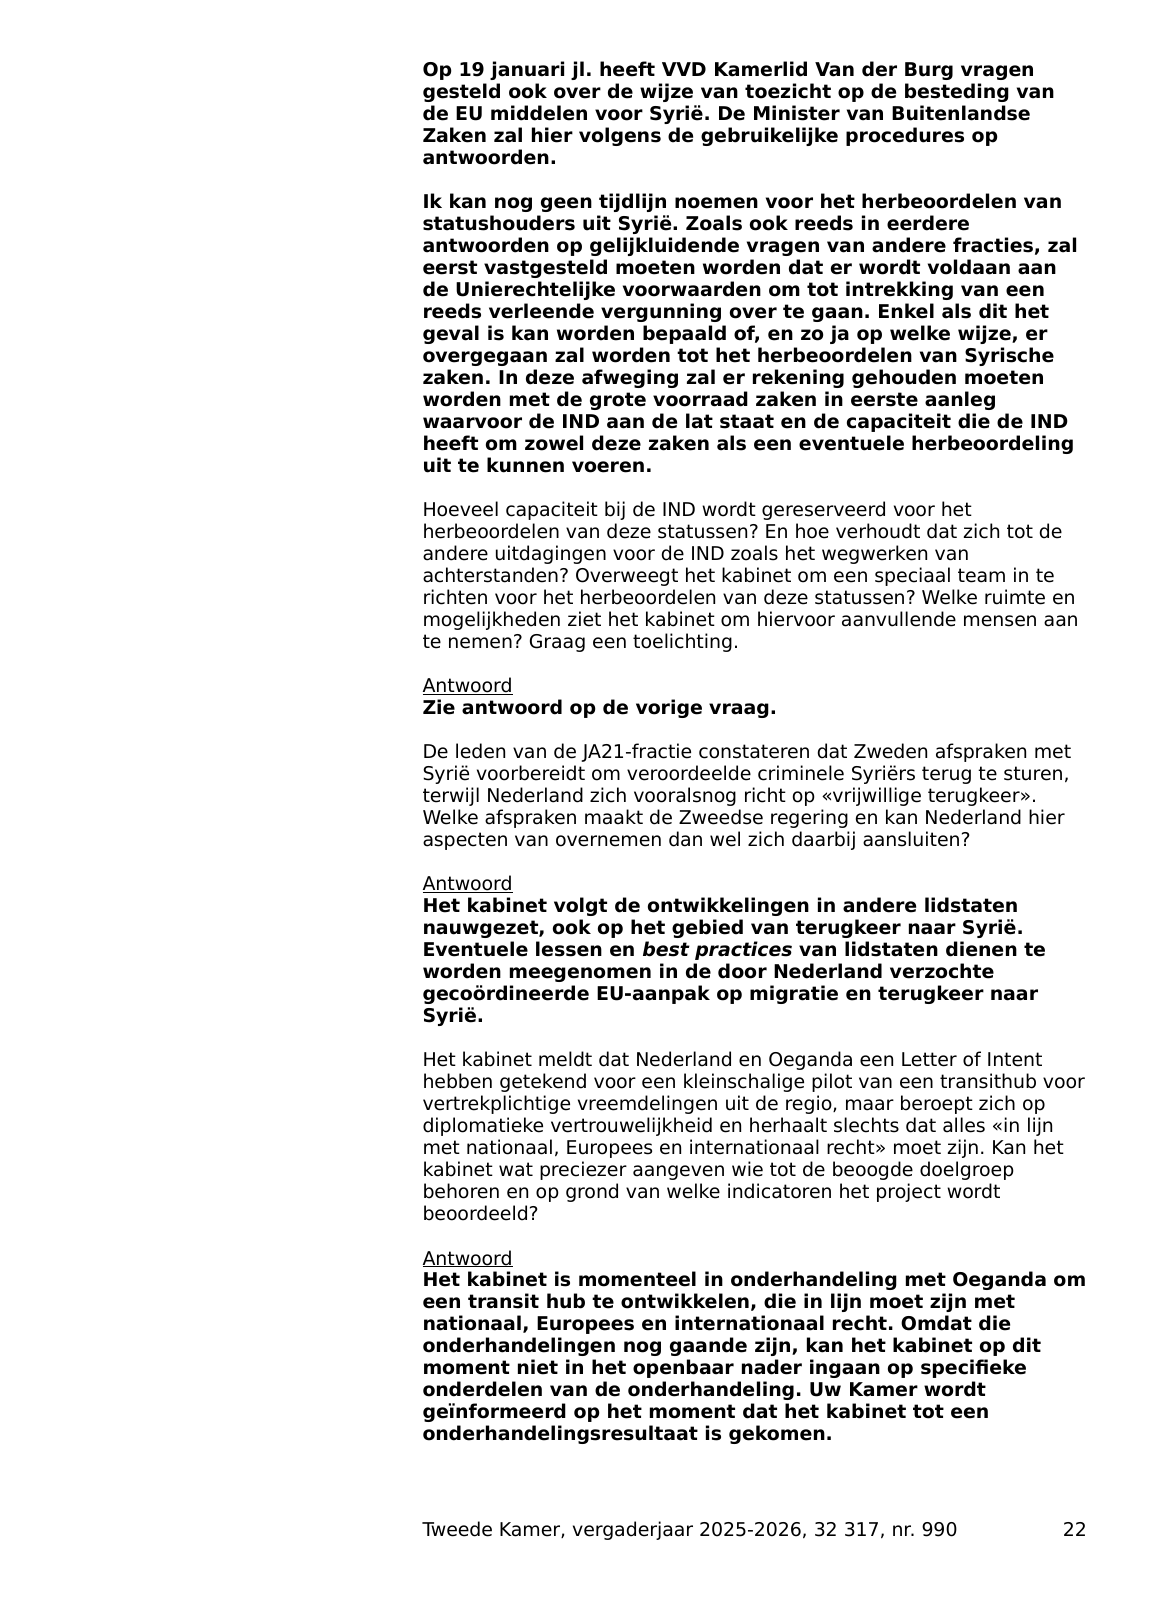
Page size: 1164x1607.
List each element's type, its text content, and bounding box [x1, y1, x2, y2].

text Ik kan nog geen tijdlijn noemen voor het herbeoordelen van statushouders uit Syrië. Zoals ook reeds in eerdere antwoorden op gelijkluidende vragen van andere fracties, zal eerst vastgesteld moeten worden dat er wordt voldaan aan de Unierechtelijke voorwaarden om tot intrekking van een reeds verleende vergunning over te gaan. Enkel als dit het geval is kan worden bepaald of, en zo ja op welke wijze, er overgegaan zal worden tot het herbeoordelen van Syrische zaken. In deze afweging zal er rekening gehouden moeten worden met de grote voorraad zaken in eerste aanleg waarvoor de IND aan de lat staat en de capaciteit die de IND heeft om zowel deze zaken als een eventuele herbeoordeling uit te kunnen voeren. [422, 191, 1087, 477]
text Zie antwoord op de vorige vraag. [422, 697, 1087, 719]
text Antwoord [422, 1247, 1087, 1269]
text Antwoord [422, 675, 1087, 697]
text De leden van de JA21-fractie constateren dat Zweden afspraken met Syrië voorbereidt om veroordeelde criminele Syriërs terug te sturen, terwijl Nederland zich vooralsnog richt op «vrijwillige terugkeer». Welke afspraken maakt de Zweedse regering en kan Nederland hier aspecten van overnemen dan wel zich daarbij aansluiten? [422, 741, 1087, 851]
text Het kabinet is momenteel in onderhandeling met Oeganda om een transit hub te ontwikkelen, die in lijn moet zijn met nationaal, Europees en internationaal recht. Omdat die onderhandelingen nog gaande zijn, kan het kabinet op dit moment niet in het openbaar nader ingaan op specifieke onderdelen van de onderhandeling. Uw Kamer wordt geïnformeerd op het moment dat het kabinet tot een onderhandelingsresultaat is gekomen. [422, 1269, 1087, 1445]
text Het kabinet volgt de ontwikkelingen in andere lidstaten nauwgezet, ook op het gebied van terugkeer naar Syrië. Eventuele lessen en best practices van lidstaten dienen te worden meegenomen in de door Nederland verzochte gecoördineerde EU-aanpak op migratie en terugkeer naar Syrië. [422, 895, 1087, 1027]
text Het kabinet meldt dat Nederland en Oeganda een Letter of Intent hebben getekend voor een kleinschalige pilot van een transithub voor vertrekplichtige vreemdelingen uit de regio, maar beroept zich op diplomatieke vertrouwelijkheid en herhaalt slechts dat alles «in lijn met nationaal, Europees en internationaal recht» moet zijn. Kan het kabinet wat preciezer aangeven wie tot de beoogde doelgroep behoren en op grond van welke indicatoren het project wordt beoordeeld? [422, 1049, 1087, 1225]
text Op 19 januari jl. heeft VVD Kamerlid Van der Burg vragen gesteld ook over de wijze van toezicht op de besteding van de EU middelen voor Syrië. De Minister van Buitenlandse Zaken zal hier volgens de gebruikelijke procedures op antwoorden. [422, 59, 1087, 169]
text Hoeveel capaciteit bij de IND wordt gereserveerd voor het herbeoordelen van deze statussen? En hoe verhoudt dat zich tot de andere uitdagingen voor de IND zoals het wegwerken van achterstanden? Overweegt het kabinet om een speciaal team in te richten voor het herbeoordelen van deze statussen? Welke ruimte en mogelijkheden ziet het kabinet om hiervoor aanvullende mensen aan te nemen? Graag een toelichting. [422, 499, 1087, 653]
text Antwoord [422, 873, 1087, 895]
